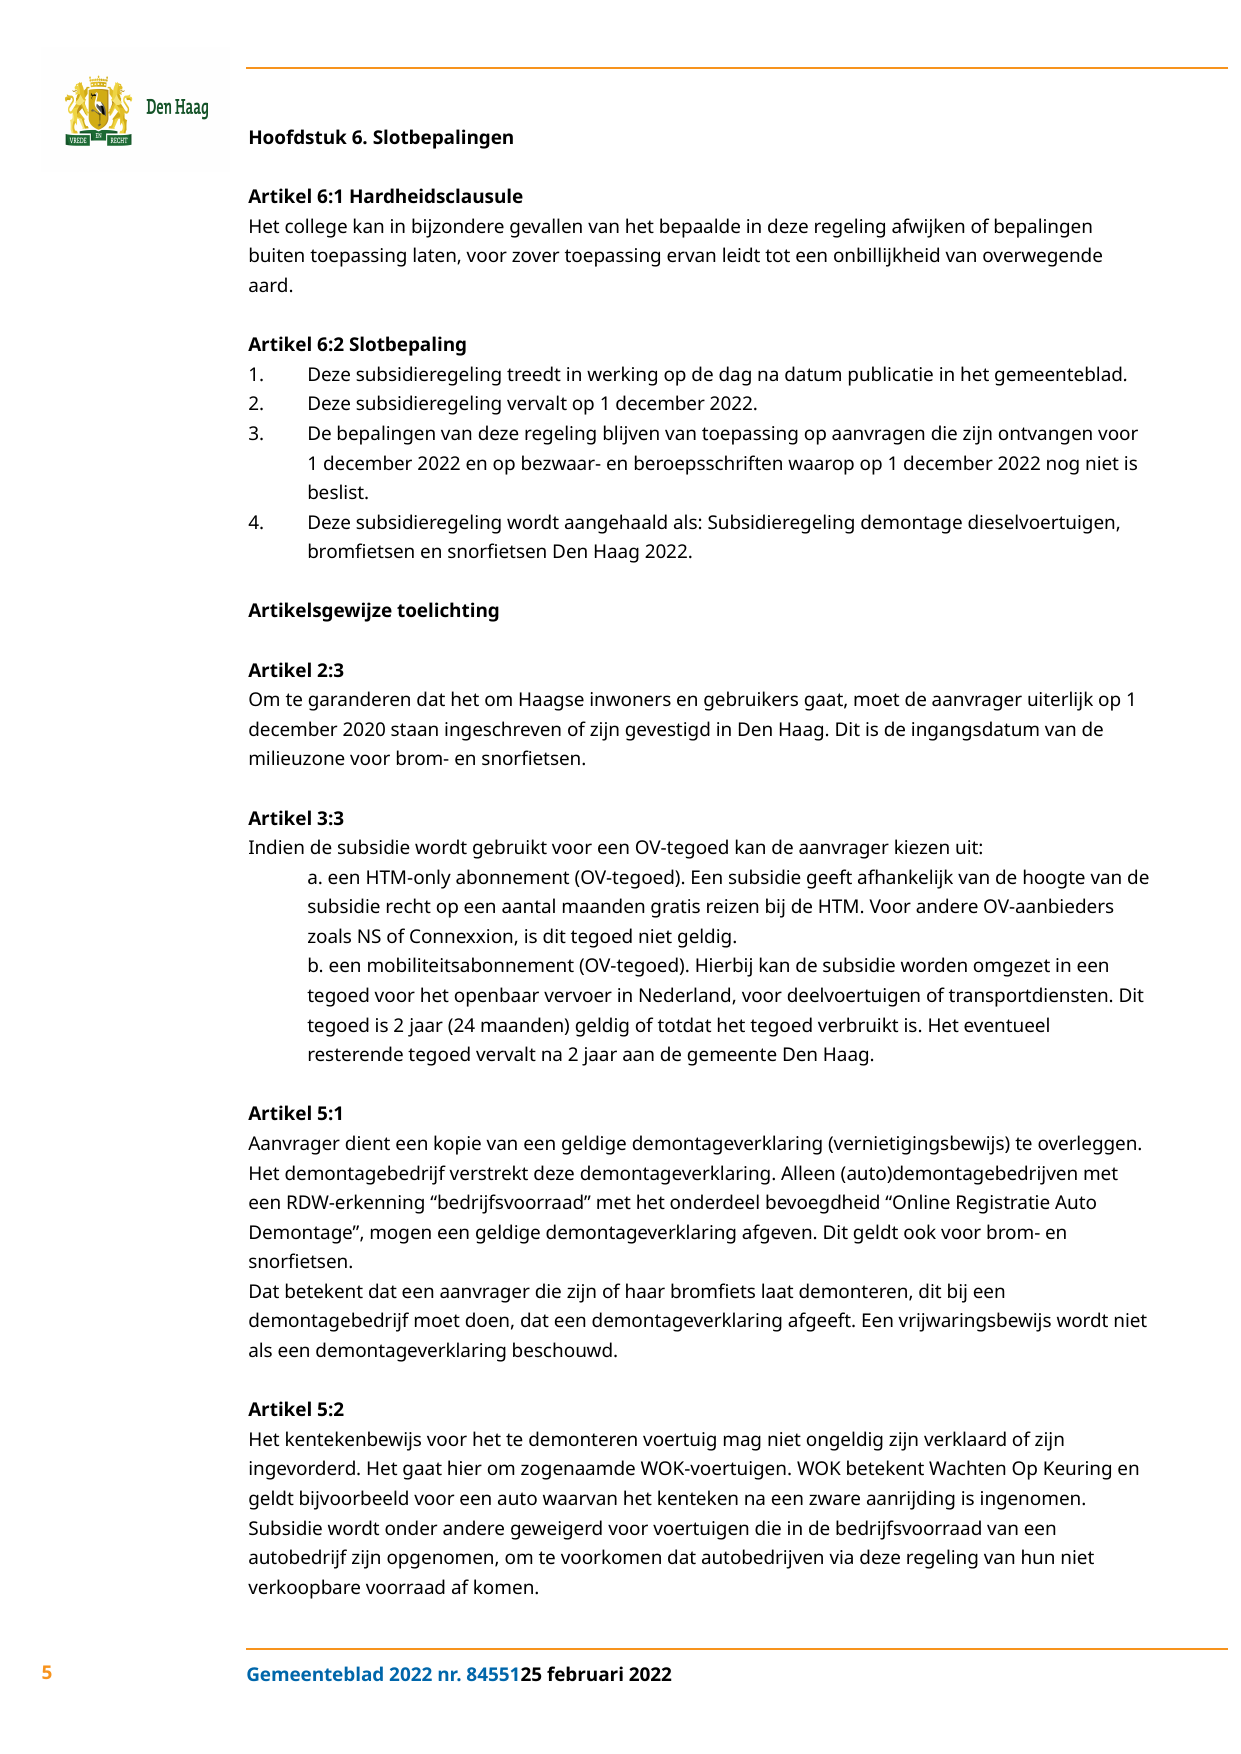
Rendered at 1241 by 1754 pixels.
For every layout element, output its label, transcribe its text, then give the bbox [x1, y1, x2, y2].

list a. een HTM-only abonnement (OV-tegoed). Een subsidie geeft afhankelijk van de hoogte van de subsidie recht op een aantal maanden gratis reizen bij de HTM. Voor andere OV-aanbieders zoals NS of Connexxion, is dit tegoed niet geldig. [248, 864, 1152, 949]
text Hoofdstuk 6. Slotbepalingen [248, 124, 1152, 150]
text Artikel 2:3 [248, 657, 1152, 683]
list Deze subsidieregeling wordt aangehaald als: Subsidieregeling demontage dieselvoertuigen, bromfietsen en snorfietsen Den Haag 2022. [248, 509, 1152, 564]
text Artikel 6:1 Hardheidsclausule [248, 183, 1152, 209]
text Indien de subsidie wordt gebruikt voor een OV-tegoed kan de aanvrager kiezen uit: [248, 834, 1152, 860]
text Subsidie wordt onder andere geweigerd voor voertuigen die in de bedrijfsvoorraad van een autobedrijf zijn opgenomen, om te voorkomen dat autobedrijven via deze regeling van hun niet verkoopbare voorraad af komen. [248, 1515, 1152, 1600]
text Artikel 5:2 [248, 1396, 1152, 1422]
text Aanvrager dient een kopie van een geldige demontageverklaring (vernietigingsbewijs) te overleggen. Het demontagebedrijf verstrekt deze demontageverklaring. Alleen (auto)demontagebedrijven met een RDW-erkenning “bedrijfsvoorraad” met het onderdeel bevoegdheid “Online Registratie Auto Demontage”, mogen een geldige demontageverklaring afgeven. Dit geldt ook voor brom- en snorfietsen. [248, 1130, 1152, 1274]
list Deze subsidieregeling vervalt op 1 december 2022. [248, 391, 1152, 416]
text Artikelsgewijze toelichting [248, 598, 1152, 623]
text Dat betekent dat een aanvrager die zijn of haar bromfiets laat demonteren, dit bij een demontagebedrijf moet doen, dat een demontageverklaring afgeeft. Een vrijwaringsbewijs wordt niet als een demontageverklaring beschouwd. [248, 1278, 1152, 1363]
text Om te garanderen dat het om Haagse inwoners en gebruikers gaat, moet de aanvrager uiterlijk op 1 december 2020 staan ingeschreven of zijn gevestigd in Den Haag. Dit is de ingangsdatum van de milieuzone voor brom- en snorfietsen. [248, 686, 1152, 771]
text Het kentekenbewijs voor het te demonteren voertuig mag niet ongeldig zijn verklaard of zijn ingevorderd. Het gaat hier om zogenaamde WOK-voertuigen. WOK betekent Wachten Op Keuring en geldt bijvoorbeeld voor een auto waarvan het kenteken na een zware aanrijding is ingenomen. [248, 1426, 1152, 1511]
list De bepalingen van deze regeling blijven van toepassing op aanvragen die zijn ontvangen voor 1 december 2022 en op bezwaar- en beroepsschriften waarop op 1 december 2022 nog niet is beslist. [248, 420, 1152, 505]
text Artikel 6:2 Slotbepaling [248, 331, 1152, 357]
text Artikel 5:1 [248, 1101, 1152, 1126]
picture [41, 47, 231, 172]
list Deze subsidieregeling treedt in werking op de dag na datum publicatie in het gemeenteblad. [248, 361, 1152, 387]
list b. een mobiliteitsabonnement (OV-tegoed). Hierbij kan de subsidie worden omgezet in een tegoed voor het openbaar vervoer in Nederland, voor deelvoertuigen of transportdiensten. Dit tegoed is 2 jaar (24 maanden) geldig of totdat het tegoed verbruikt is. Het eventueel resterende tegoed vervalt na 2 jaar aan de gemeente Den Haag. [248, 953, 1152, 1067]
text Artikel 3:3 [248, 805, 1152, 831]
text Het college kan in bijzondere gevallen van het bepaalde in deze regeling afwijken of bepalingen buiten toepassing laten, voor zover toepassing ervan leidt tot een onbillijkheid van overwegende aard. [248, 213, 1152, 298]
